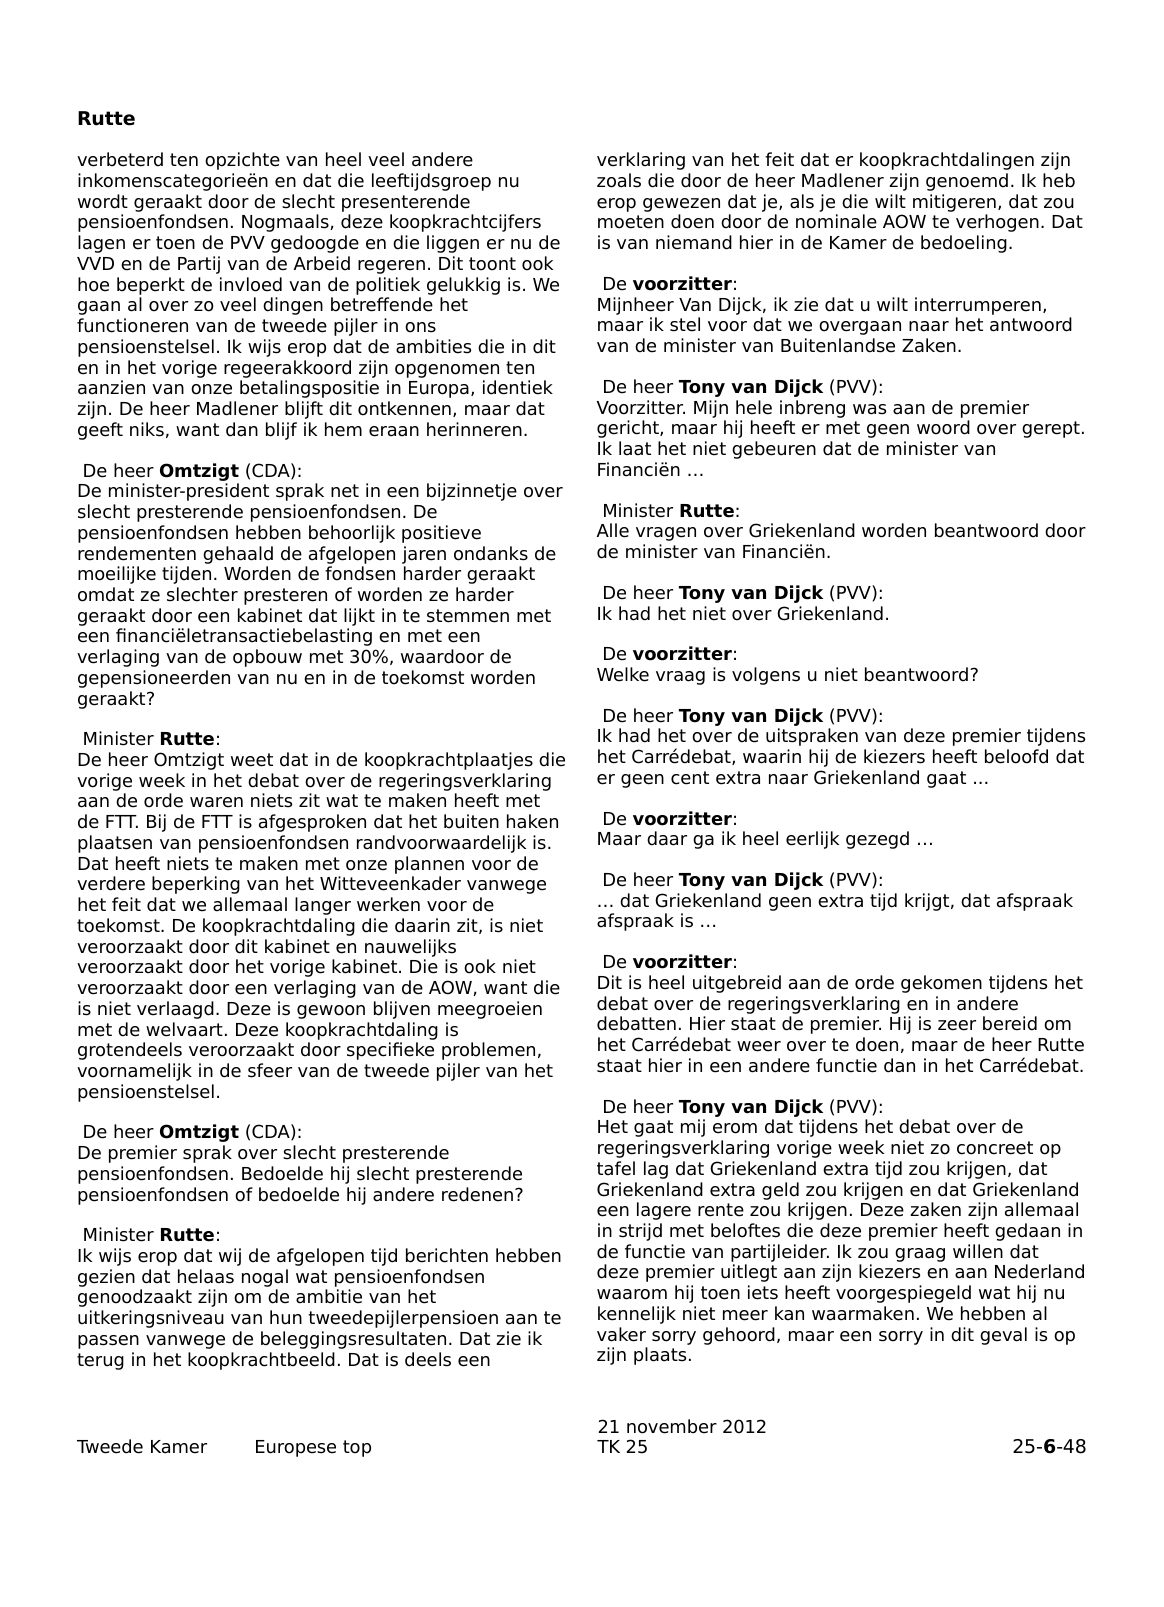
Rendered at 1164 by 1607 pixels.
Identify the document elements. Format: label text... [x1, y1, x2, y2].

text De voorzitter: [596, 644, 1087, 665]
text De heer Tony van Dijck (PVV): [596, 377, 1087, 397]
text Minister Rutte: [596, 500, 1087, 521]
text Minister Rutte: [77, 729, 567, 750]
text Ik had het over de uitspraken van deze premier tijdens het Carrédebat, waarin hij de kiezers heeft beloofd dat er geen cent extra naar Griekenland gaat ... [596, 726, 1087, 788]
text Welke vraag is volgens u niet beantwoord? [596, 665, 1087, 686]
text Minister Rutte: [77, 1225, 567, 1246]
text De heer Omtzigt (CDA): [77, 1122, 567, 1143]
text Ik wijs erop dat wij de afgelopen tijd berichten hebben gezien dat helaas nogal wat pensioenfondsen genoodzaakt zijn om de ambitie van het uitkeringsniveau van hun tweedepijlerpensioen aan te passen vanwege de beleggingsresultaten. Dat zie ik terug in het koopkrachtbeeld. Dat is deels een [77, 1246, 567, 1370]
text De premier sprak over slecht presterende pensioenfondsen. Bedoelde hij slecht presterende pensioenfondsen of bedoelde hij andere redenen? [77, 1143, 567, 1205]
text Ik had het niet over Griekenland. [596, 603, 1087, 624]
text De heer Tony van Dijck (PVV): [596, 706, 1087, 726]
text De minister-president sprak net in een bijzinnetje over slecht presterende pensioenfondsen. De pensioenfondsen hebben behoorlijk positieve rendementen gehaald de afgelopen jaren ondanks de moeilijke tijden. Worden de fondsen harder geraakt omdat ze slechter presteren of worden ze harder geraakt door een kabinet dat lijkt in te stemmen met een financiëletransactiebelasting en met een verlaging van de opbouw met 30%, waardoor de gepensioneerden van nu en in de toekomst worden geraakt? [77, 481, 567, 709]
text De heer Tony van Dijck (PVV): [596, 870, 1087, 891]
text … dat Griekenland geen extra tijd krijgt, dat afspraak afspraak is … [596, 891, 1087, 932]
text De heer Tony van Dijck (PVV): [596, 583, 1087, 603]
text De heer Omtzigt weet dat in de koopkrachtplaatjes die vorige week in het debat over de regeringsverklaring aan de orde waren niets zit wat te maken heeft met de FTT. Bij de FTT is afgesproken dat het buiten haken plaatsen van pensioenfondsen randvoorwaardelijk is. Dat heeft niets te maken met onze plannen voor de verdere beperking van het Witteveenkader vanwege het feit dat we allemaal langer werken voor de toekomst. De koopkrachtdaling die daarin zit, is niet veroorzaakt door dit kabinet en nauwelijks veroorzaakt door het vorige kabinet. Die is ook niet veroorzaakt door een verlaging van de AOW, want die is niet verlaagd. Deze is gewoon blijven meegroeien met de welvaart. Deze koopkrachtdaling is grotendeels veroorzaakt door specifieke problemen, voornamelijk in de sfeer van de tweede pijler van het pensioenstelsel. [77, 750, 567, 1102]
text Mijnheer Van Dijck, ik zie dat u wilt interrumperen, maar ik stel voor dat we overgaan naar het antwoord van de minister van Buitenlandse Zaken. [596, 294, 1087, 357]
text Maar daar ga ik heel eerlijk gezegd … [596, 829, 1087, 850]
text De voorzitter: [596, 808, 1087, 829]
text Alle vragen over Griekenland worden beantwoord door de minister van Financiën. [596, 521, 1087, 563]
text verklaring van het feit dat er koopkrachtdalingen zijn zoals die door de heer Madlener zijn genoemd. Ik heb erop gewezen dat je, als je die wilt mitigeren, dat zou moeten doen door de nominale AOW te verhogen. Dat is van niemand hier in de Kamer de bedoeling. [596, 150, 1087, 254]
text Dit is heel uitgebreid aan de orde gekomen tijdens het debat over de regeringsverklaring en in andere debatten. Hier staat de premier. Hij is zeer bereid om het Carrédebat weer over te doen, maar de heer Rutte staat hier in een andere functie dan in het Carrédebat. [596, 973, 1087, 1076]
text De voorzitter: [596, 952, 1087, 973]
text Voorzitter. Mijn hele inbreng was aan de premier gericht, maar hij heeft er met geen woord over gerept. Ik laat het niet gebeuren dat de minister van Financiën … [596, 397, 1087, 480]
text De heer Omtzigt (CDA): [77, 460, 567, 481]
text De voorzitter: [596, 274, 1087, 294]
text Het gaat mij erom dat tijdens het debat over de regeringsverklaring vorige week niet zo concreet op tafel lag dat Griekenland extra tijd zou krijgen, dat Griekenland extra geld zou krijgen en dat Griekenland een lagere rente zou krijgen. Deze zaken zijn allemaal in strijd met beloftes die deze premier heeft gedaan in de functie van partijleider. Ik zou graag willen dat deze premier uitlegt aan zijn kiezers en aan Nederland waarom hij toen iets heeft voorgespiegeld wat hij nu kennelijk niet meer kan waarmaken. We hebben al vaker sorry gehoord, maar een sorry in dit geval is op zijn plaats. [596, 1117, 1087, 1366]
text De heer Tony van Dijck (PVV): [596, 1096, 1087, 1117]
text verbeterd ten opzichte van heel veel andere inkomenscategorieën en dat die leeftijdsgroep nu wordt geraakt door de slecht presenterende pensioenfondsen. Nogmaals, deze koopkrachtcijfers lagen er toen de PVV gedoogde en die liggen er nu de VVD en de Partij van de Arbeid regeren. Dit toont ook hoe beperkt de invloed van de politiek gelukkig is. We gaan al over zo veel dingen betreffende het functioneren van de tweede pijler in ons pensioenstelsel. Ik wijs erop dat de ambities die in dit en in het vorige regeerakkoord zijn opgenomen ten aanzien van onze betalingspositie in Europa, identiek zijn. De heer Madlener blijft dit ontkennen, maar dat geeft niks, want dan blijf ik hem eraan herinneren. [77, 150, 567, 440]
